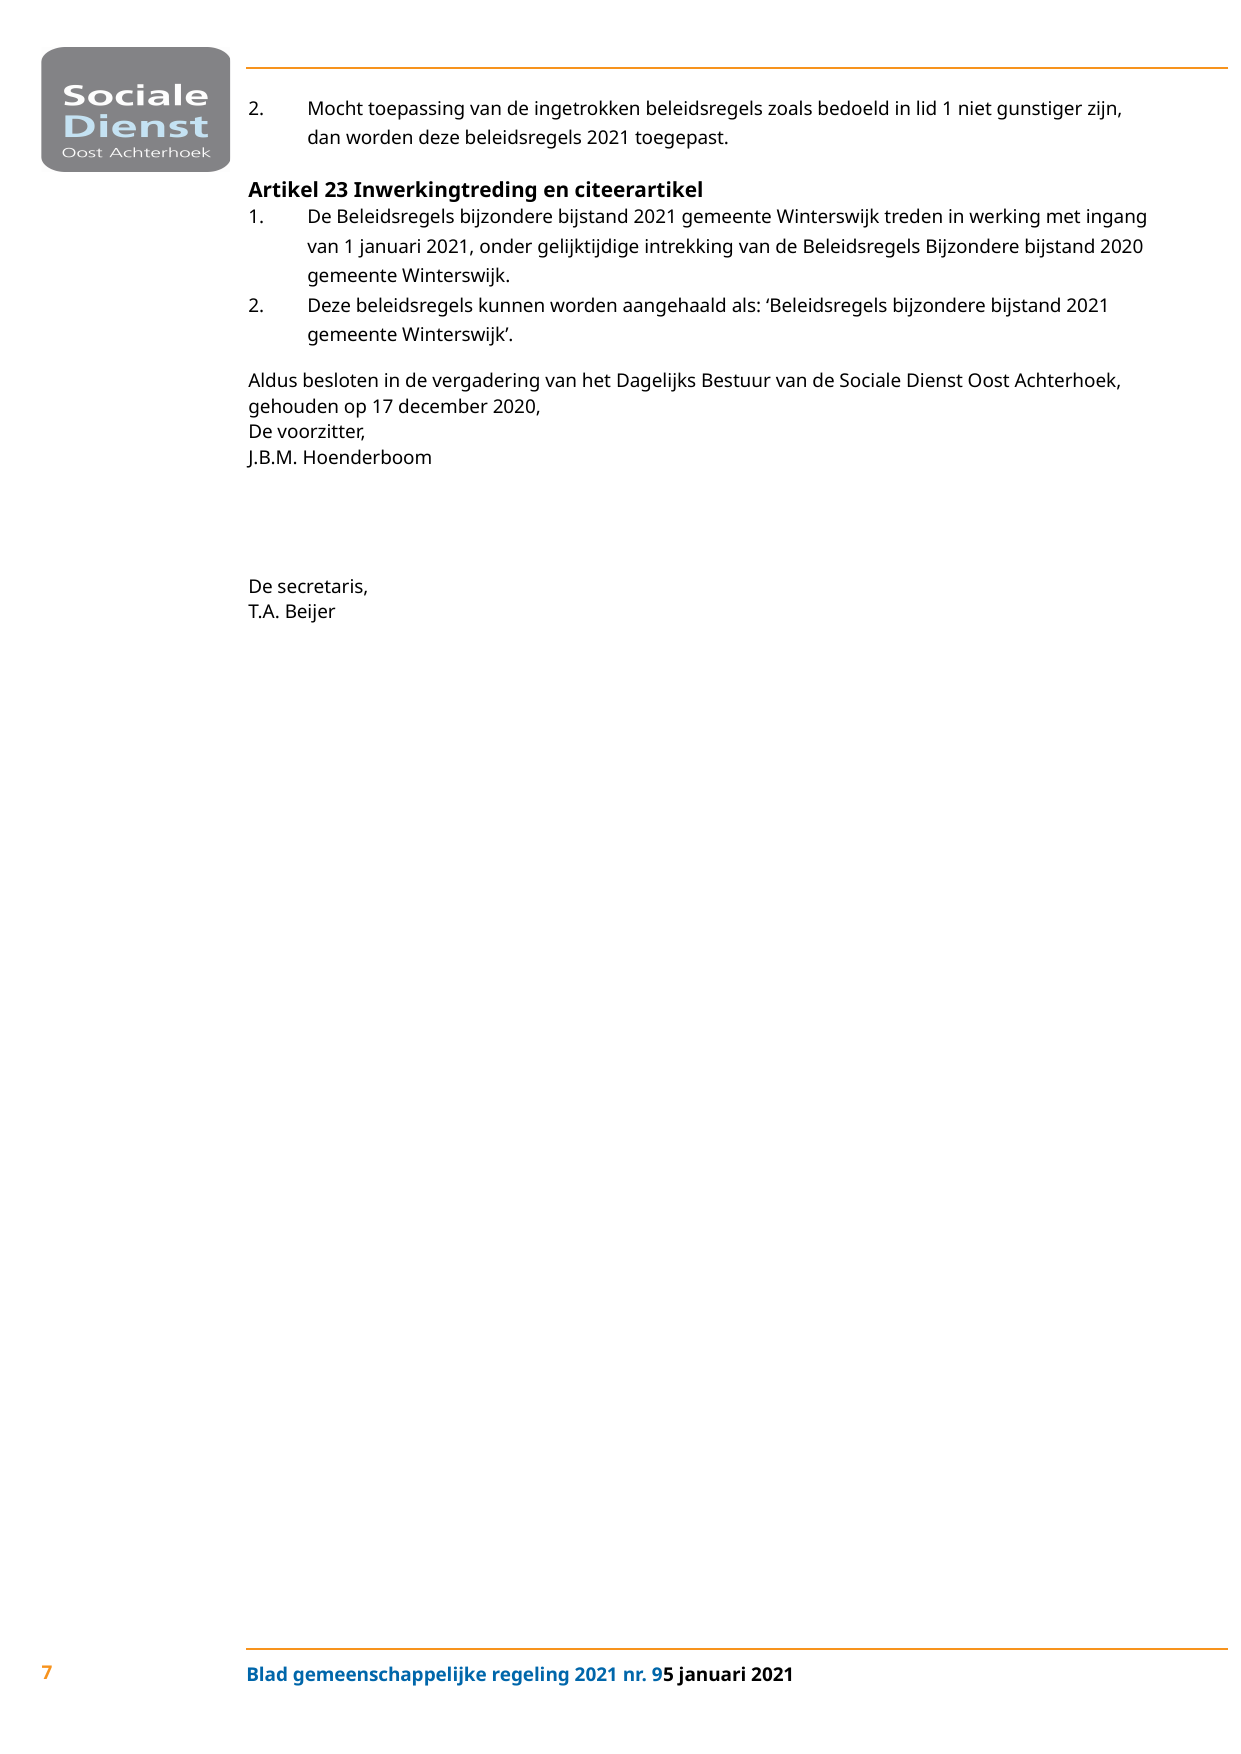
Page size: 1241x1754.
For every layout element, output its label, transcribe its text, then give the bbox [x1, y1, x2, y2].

list Deze beleidsregels kunnen worden aangehaald als: ‘Beleidsregels bijzondere bijstand 2021 gemeente Winterswijk’. [248, 292, 1152, 347]
text T.A. Beijer [248, 599, 1152, 624]
text J.B.M. Hoenderboom [248, 444, 1152, 470]
list Mocht toepassing van de ingetrokken beleidsregels zoals bedoeld in lid 1 niet gunstiger zijn, dan worden deze beleidsregels 2021 toegepast. [248, 95, 1152, 150]
text De voorzitter, [248, 419, 1152, 444]
list De Beleidsregels bijzondere bijstand 2021 gemeente Winterswijk treden in werking met ingang van 1 januari 2021, onder gelijktijdige intrekking van de Beleidsregels Bijzondere bijstand 2020 gemeente Winterswijk. [248, 203, 1152, 288]
text De secretaris, [248, 573, 1152, 599]
text Artikel 23 Inwerkingtreding en citeerartikel [248, 175, 1152, 203]
text Aldus besloten in de vergadering van het Dagelijks Bestuur van de Sociale Dienst Oost Achterhoek, gehouden op 17 december 2020, [248, 367, 1152, 419]
picture [41, 47, 231, 172]
